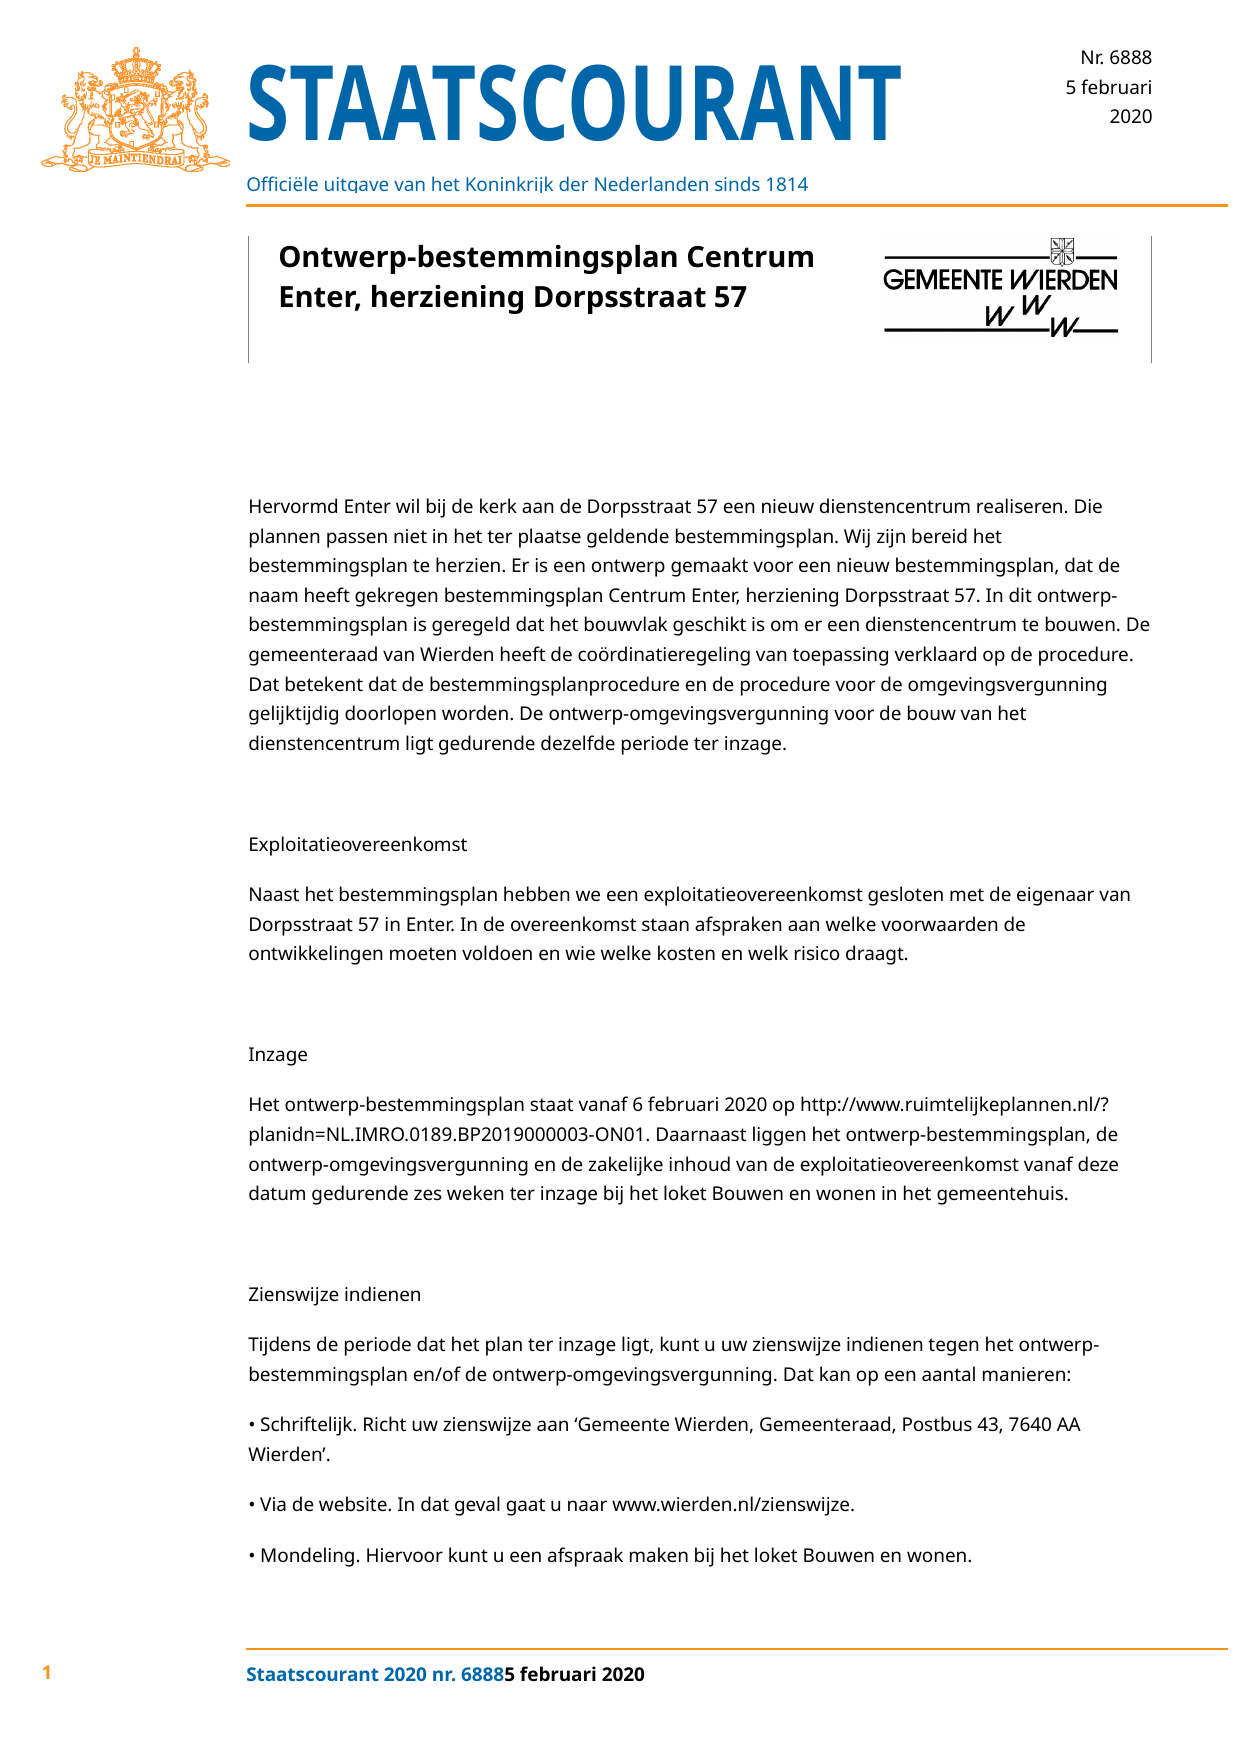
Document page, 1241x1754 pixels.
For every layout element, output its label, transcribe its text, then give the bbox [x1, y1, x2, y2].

text Exploitatieovereenkomst [248, 831, 1152, 856]
text Zienswijze indienen [248, 1281, 1152, 1307]
text • Mondeling. Hiervoor kunt u een afspraak maken bij het loket Bouwen en wonen. [248, 1542, 1152, 1568]
text • Via de website. In dat geval gaat u naar www.wierden.nl/zienswijze. [248, 1492, 1152, 1517]
picture [41, 47, 231, 172]
text Tijdens de periode dat het plan ter inzage ligt, kunt u uw zienswijze indienen tegen het ontwerp-bestemmingsplan en/of de ontwerp-omgevingsvergunning. Dat kan op een aantal manieren: [248, 1332, 1152, 1387]
text Hervormd Enter wil bij de kerk aan de Dorpsstraat 57 een nieuw dienstencentrum realiseren. Die plannen passen niet in het ter plaatse geldende bestemmingsplan. Wij zijn bereid het bestemmingsplan te herzien. Er is een ontwerp gemaakt voor een nieuw bestemmingsplan, dat de naam heeft gekregen bestemmingsplan Centrum Enter, herziening Dorpsstraat 57. In dit ontwerp-bestemmingsplan is geregeld dat het bouwvlak geschikt is om er een dienstencentrum te bouwen. De gemeenteraad van Wierden heeft de coördinatieregeling van toepassing verklaard op de procedure. Dat betekent dat de bestemmingsplanprocedure en de procedure voor de omgevingsvergunning gelijktijdig doorlopen worden. De ontwerp-omgevingsvergunning voor de bouw van het dienstencentrum ligt gedurende dezelfde periode ter inzage. [248, 493, 1152, 756]
picture [882, 236, 1119, 338]
text Naast het bestemmingsplan hebben we een exploitatieovereenkomst gesloten met de eigenaar van Dorpsstraat 57 in Enter. In de overeenkomst staan afspraken aan welke voorwaarden de ontwikkelingen moeten voldoen en wie welke kosten en welk risico draagt. [248, 881, 1152, 966]
table_header Ontwerp-bestemmingsplan Centrum Enter, herziening Dorpsstraat 57 [249, 236, 850, 363]
text Het ontwerp-bestemmingsplan staat vanaf 6 februari 2020 op http://www.ruimtelijkeplannen.nl/?planidn=NL.IMRO.0189.BP2019000003-ON01. Daarnaast liggen het ontwerp-bestemmingsplan, de ontwerp-omgevingsvergunning en de zakelijke inhoud van de exploitatieovereenkomst vanaf deze datum gedurende zes weken ter inzage bij het loket Bouwen en wonen in het gemeentehuis. [248, 1092, 1152, 1206]
text Inzage [248, 1041, 1152, 1067]
table_header [850, 236, 1151, 363]
text • Schriftelijk. Richt uw zienswijze aan ‘Gemeente Wierden, Gemeenteraad, Postbus 43, 7640 AA Wierden’. [248, 1412, 1152, 1467]
